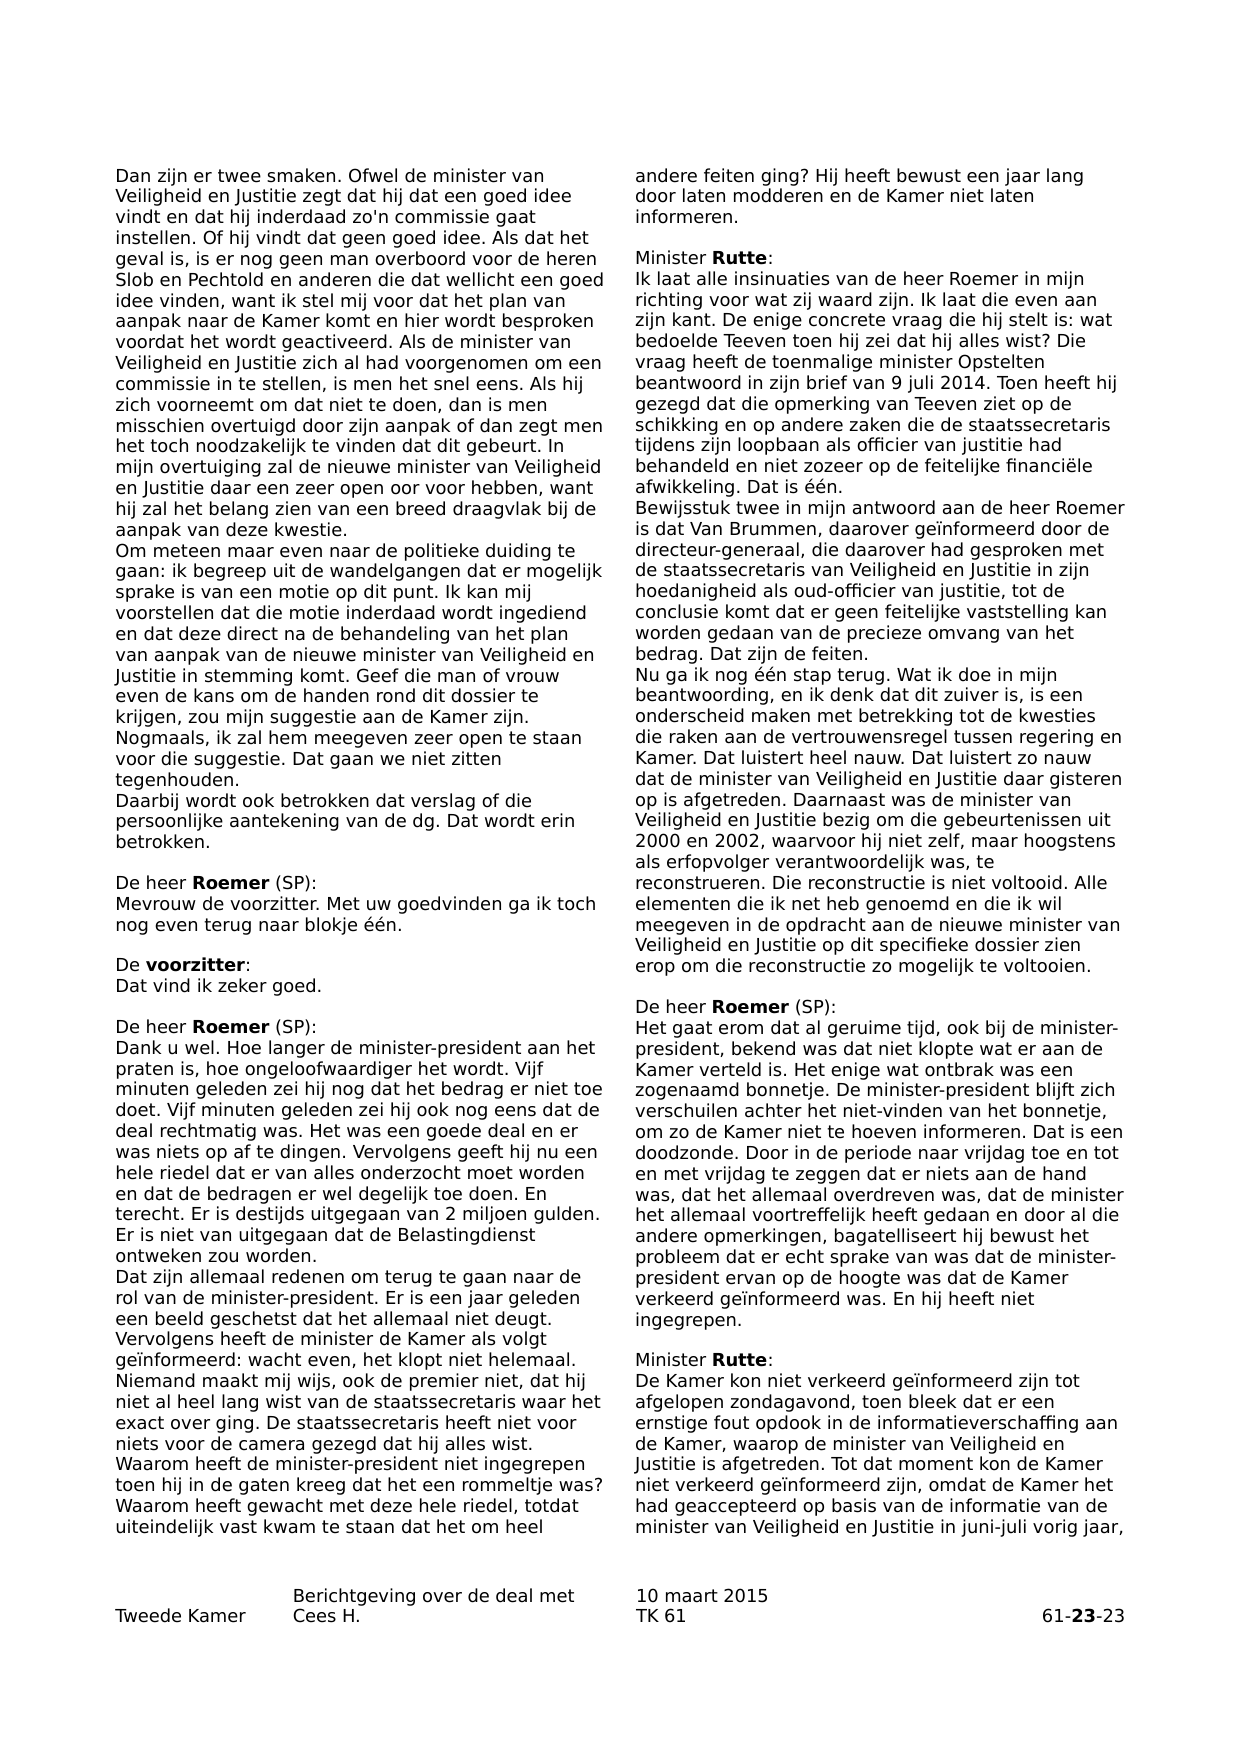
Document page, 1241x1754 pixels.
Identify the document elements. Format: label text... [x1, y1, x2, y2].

text Dan zijn er twee smaken. Ofwel de minister van Veiligheid en Justitie zegt dat hij dat een goed idee vindt en dat hij inderdaad zo'n commissie gaat instellen. Of hij vindt dat geen goed idee. Als dat het geval is, is er nog geen man overboord voor de heren Slob en Pechtold en anderen die dat wellicht een goed idee vinden, want ik stel mij voor dat het plan van aanpak naar de Kamer komt en hier wordt besproken voordat het wordt geactiveerd. Als de minister van Veiligheid en Justitie zich al had voorgenomen om een commissie in te stellen, is men het snel eens. Als hij zich voorneemt om dat niet te doen, dan is men misschien overtuigd door zijn aanpak of dan zegt men het toch noodzakelijk te vinden dat dit gebeurt. In mijn overtuiging zal de nieuwe minister van Veiligheid en Justitie daar een zeer open oor voor hebben, want hij zal het belang zien van een breed draagvlak bij de aanpak van deze kwestie. [115, 165, 605, 540]
text De heer Roemer (SP): [115, 873, 605, 893]
text Ik laat alle insinuaties van de heer Roemer in mijn richting voor wat zij waard zijn. Ik laat die even aan zijn kant. De enige concrete vraag die hij stelt is: wat bedoelde Teeven toen hij zei dat hij alles wist? Die vraag heeft de toenmalige minister Opstelten beantwoord in zijn brief van 9 juli 2014. Toen heeft hij gezegd dat die opmerking van Teeven ziet op de schikking en op andere zaken die de staatssecretaris tijdens zijn loopbaan als officier van justitie had behandeld en niet zozeer op de feitelijke financiële afwikkeling. Dat is één. [635, 268, 1125, 498]
text Bewijsstuk twee in mijn antwoord aan de heer Roemer is dat Van Brummen, daarover geïnformeerd door de directeur-generaal, die daarover had gesproken met de staatssecretaris van Veiligheid en Justitie in zijn hoedanigheid als oud-officier van justitie, tot de conclusie komt dat er geen feitelijke vaststelling kan worden gedaan van de precieze omvang van het bedrag. Dat zijn de feiten. [635, 498, 1125, 664]
text andere feiten ging? Hij heeft bewust een jaar lang door laten modderen en de Kamer niet laten informeren. [635, 165, 1125, 228]
text Nu ga ik nog één stap terug. Wat ik doe in mijn beantwoording, en ik denk dat dit zuiver is, is een onderscheid maken met betrekking tot de kwesties die raken aan de vertrouwensregel tussen regering en Kamer. Dat luistert heel nauw. Dat luistert zo nauw dat de minister van Veiligheid en Justitie daar gisteren op is afgetreden. Daarnaast was de minister van Veiligheid en Justitie bezig om die gebeurtenissen uit 2000 en 2002, waarvoor hij niet zelf, maar hoogstens als erfopvolger verantwoordelijk was, te reconstrueren. Die reconstructie is niet voltooid. Alle elementen die ik net heb genoemd en die ik wil meegeven in de opdracht aan de nieuwe minister van Veiligheid en Justitie op dit specifieke dossier zien erop om die reconstructie zo mogelijk te voltooien. [635, 664, 1125, 977]
text Dat vind ik zeker goed. [115, 976, 605, 997]
text Minister Rutte: [635, 248, 1125, 268]
text De heer Roemer (SP): [635, 997, 1125, 1018]
text Het gaat erom dat al geruime tijd, ook bij de minister-president, bekend was dat niet klopte wat er aan de Kamer verteld is. Het enige wat ontbrak was een zogenaamd bonnetje. De minister-president blijft zich verschuilen achter het niet-vinden van het bonnetje, om zo de Kamer niet te hoeven informeren. Dat is een doodzonde. Door in de periode naar vrijdag toe en tot en met vrijdag te zeggen dat er niets aan de hand was, dat het allemaal overdreven was, dat de minister het allemaal voortreffelijk heeft gedaan en door al die andere opmerkingen, bagatelliseert hij bewust het probleem dat er echt sprake van was dat de minister-president ervan op de hoogte was dat de Kamer verkeerd geïnformeerd was. En hij heeft niet ingegrepen. [635, 1018, 1125, 1330]
text Dank u wel. Hoe langer de minister-president aan het praten is, hoe ongeloofwaardiger het wordt. Vijf minuten geleden zei hij nog dat het bedrag er niet toe doet. Vijf minuten geleden zei hij ook nog eens dat de deal rechtmatig was. Het was een goede deal en er was niets op af te dingen. Vervolgens geeft hij nu een hele riedel dat er van alles onderzocht moet worden en dat de bedragen er wel degelijk toe doen. En terecht. Er is destijds uitgegaan van 2 miljoen gulden. Er is niet van uitgegaan dat de Belastingdienst ontweken zou worden. [115, 1037, 605, 1267]
text Om meteen maar even naar de politieke duiding te gaan: ik begreep uit de wandelgangen dat er mogelijk sprake is van een motie op dit punt. Ik kan mij voorstellen dat die motie inderdaad wordt ingediend en dat deze direct na de behandeling van het plan van aanpak van de nieuwe minister van Veiligheid en Justitie in stemming komt. Geef die man of vrouw even de kans om de handen rond dit dossier te krijgen, zou mijn suggestie aan de Kamer zijn. Nogmaals, ik zal hem meegeven zeer open te staan voor die suggestie. Dat gaan we niet zitten tegenhouden. [115, 540, 605, 790]
text De Kamer kon niet verkeerd geïnformeerd zijn tot afgelopen zondagavond, toen bleek dat er een ernstige fout opdook in de informatieverschaffing aan de Kamer, waarop de minister van Veiligheid en Justitie is afgetreden. Tot dat moment kon de Kamer niet verkeerd geïnformeerd zijn, omdat de Kamer het had geaccepteerd op basis van de informatie van de minister van Veiligheid en Justitie in juni-juli vorig jaar, [635, 1371, 1125, 1537]
text Minister Rutte: [635, 1350, 1125, 1371]
text Daarbij wordt ook betrokken dat verslag of die persoonlijke aantekening van de dg. Dat wordt erin betrokken. [115, 790, 605, 853]
text Mevrouw de voorzitter. Met uw goedvinden ga ik toch nog even terug naar blokje één. [115, 893, 605, 935]
text Dat zijn allemaal redenen om terug te gaan naar de rol van de minister-president. Er is een jaar geleden een beeld geschetst dat het allemaal niet deugt. Vervolgens heeft de minister de Kamer als volgt geïnformeerd: wacht even, het klopt niet helemaal. Niemand maakt mij wijs, ook de premier niet, dat hij niet al heel lang wist van de staatssecretaris waar het exact over ging. De staatssecretaris heeft niet voor niets voor de camera gezegd dat hij alles wist. Waarom heeft de minister-president niet ingegrepen toen hij in de gaten kreeg dat het een rommeltje was? Waarom heeft gewacht met deze hele riedel, totdat uiteindelijk vast kwam te staan dat het om heel [115, 1267, 605, 1537]
text De voorzitter: [115, 955, 605, 976]
text De heer Roemer (SP): [115, 1017, 605, 1037]
